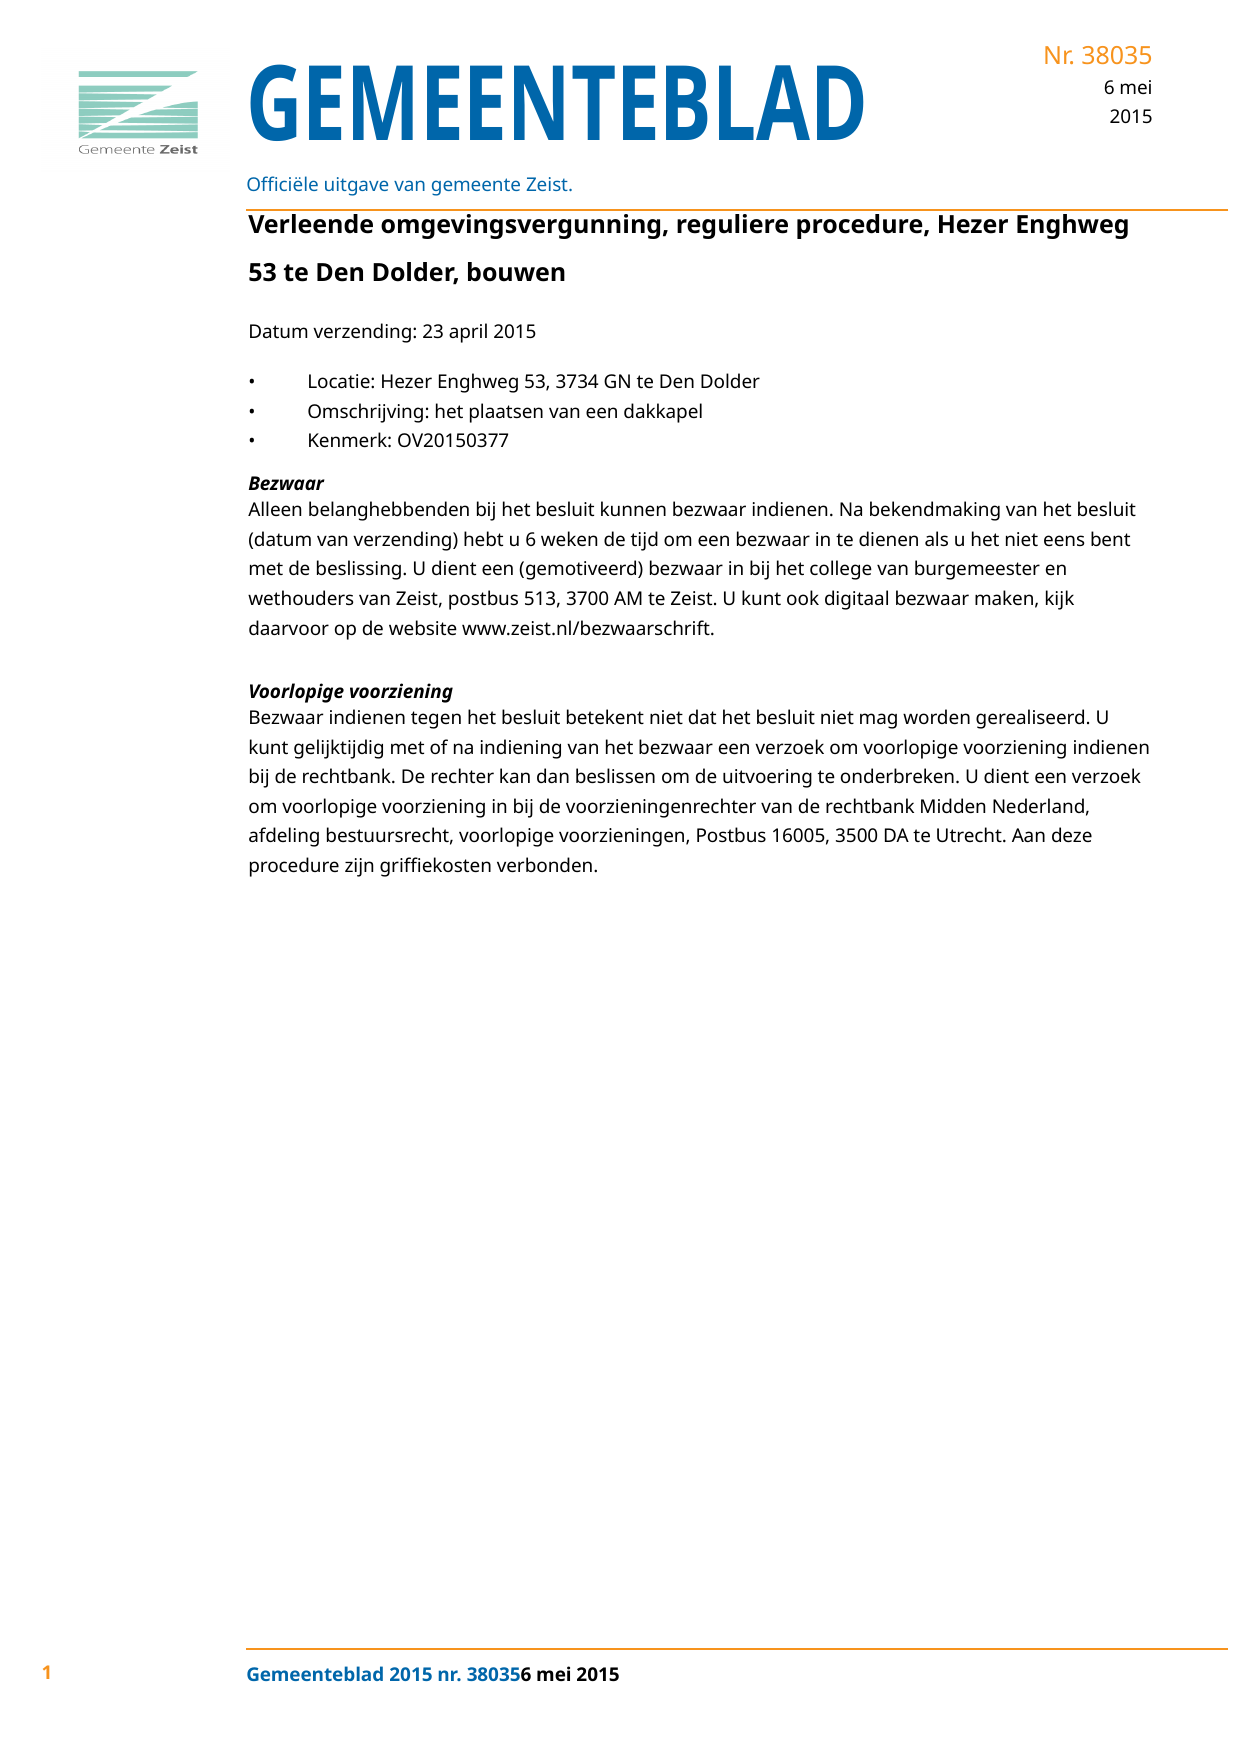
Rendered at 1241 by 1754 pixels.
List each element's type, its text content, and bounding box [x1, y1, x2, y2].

text Verleende omgevingsvergunning, reguliere procedure, Hezer Enghweg 53 te Den Dolder, bouwen [248, 211, 1152, 288]
text Voorlopige voorziening [248, 679, 1152, 704]
text Alleen belanghebbenden bij het besluit kunnen bezwaar indienen. Na bekendmaking van het besluit (datum van verzending) hebt u 6 weken de tijd om een bezwaar in te dienen als u het niet eens bent met de beslissing. U dient een (gemotiveerd) bezwaar in bij het college van burgemeester en wethouders van Zeist, postbus 513, 3700 AM te Zeist. U kunt ook digitaal bezwaar maken, kijk daarvoor op de website www.zeist.nl/bezwaarschrift. [248, 496, 1152, 640]
list Kenmerk: OV20150377 [248, 427, 1152, 453]
picture [41, 47, 231, 172]
list Locatie: Hezer Enghweg 53, 3734 GN te Den Dolder [248, 368, 1152, 394]
list Omschrijving: het plaatsen van een dakkapel [248, 398, 1152, 424]
text Datum verzending: 23 april 2015 [248, 318, 1152, 344]
text Bezwaar [248, 471, 1152, 496]
text Bezwaar indienen tegen het besluit betekent niet dat het besluit niet mag worden gerealiseerd. U kunt gelijktijdig met of na indiening van het bezwaar een verzoek om voorlopige voorziening indienen bij de rechtbank. De rechter kan dan beslissen om de uitvoering te onderbreken. U dient een verzoek om voorlopige voorziening in bij de voorzieningenrechter van de rechtbank Midden Nederland, afdeling bestuursrecht, voorlopige voorzieningen, Postbus 16005, 3500 DA te Utrecht. Aan deze procedure zijn griffiekosten verbonden. [248, 704, 1152, 878]
